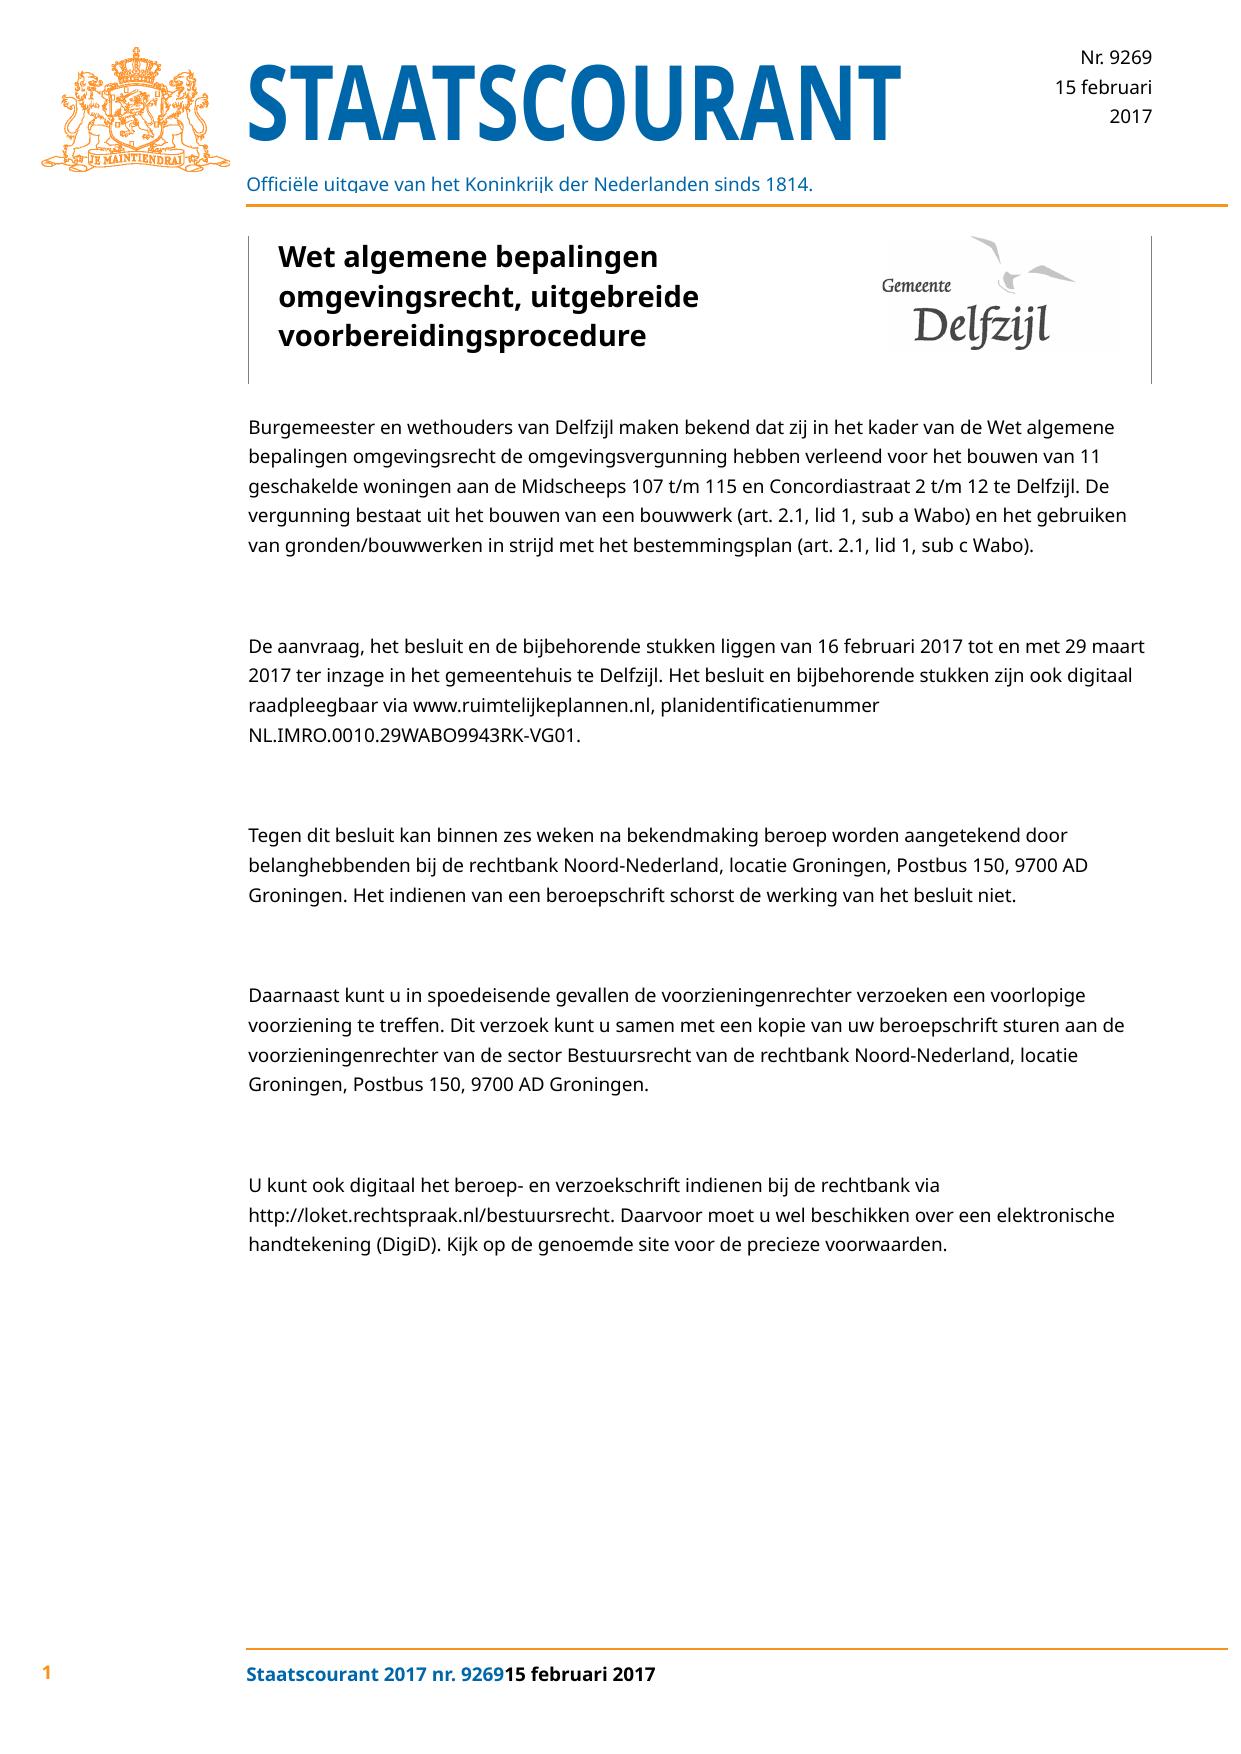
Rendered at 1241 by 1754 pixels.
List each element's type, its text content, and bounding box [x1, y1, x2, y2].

picture [882, 236, 1119, 350]
text Burgemeester en wethouders van Delfzijl maken bekend dat zij in het kader van de Wet algemene bepalingen omgevingsrecht de omgevingsvergunning hebben verleend voor het bouwen van 11 geschakelde woningen aan de Midscheeps 107 t/m 115 en Concordiastraat 2 t/m 12 te Delfzijl. De vergunning bestaat uit het bouwen van een bouwwerk (art. 2.1, lid 1, sub a Wabo) en het gebruiken van gronden/bouwwerken in strijd met het bestemmingsplan (art. 2.1, lid 1, sub c Wabo). [248, 414, 1152, 558]
text U kunt ook digitaal het beroep- en verzoekschrift indienen bij de rechtbank via http://loket.rechtspraak.nl/bestuursrecht. Daarvoor moet u wel beschikken over een elektronische handtekening (DigiD). Kijk op de genoemde site voor de precieze voorwaarden. [248, 1172, 1152, 1257]
text Tegen dit besluit kan binnen zes weken na bekendmaking beroep worden aangetekend door belanghebbenden bij de rechtbank Noord-Nederland, locatie Groningen, Postbus 150, 9700 AD Groningen. Het indienen van een beroepschrift schorst de werking van het besluit niet. [248, 823, 1152, 908]
text Daarnaast kunt u in spoedeisende gevallen de voorzieningenrechter verzoeken een voorlopige voorziening te treffen. Dit verzoek kunt u samen met een kopie van uw beroepschrift sturen aan de voorzieningenrechter van de sector Bestuursrecht van de rechtbank Noord-Nederland, locatie Groningen, Postbus 150, 9700 AD Groningen. [248, 983, 1152, 1097]
table_header [850, 236, 1151, 384]
table_header Wet algemene bepalingen omgevingsrecht, uitgebreide voorbereidingsprocedure [249, 236, 850, 384]
picture [41, 47, 231, 172]
text De aanvraag, het besluit en de bijbehorende stukken liggen van 16 februari 2017 tot en met 29 maart 2017 ter inzage in het gemeentehuis te Delfzijl. Het besluit en bijbehorende stukken zijn ook digitaal raadpleegbaar via www.ruimtelijkeplannen.nl, planidentificatienummer NL.IMRO.0010.29WABO9943RK-VG01. [248, 633, 1152, 748]
